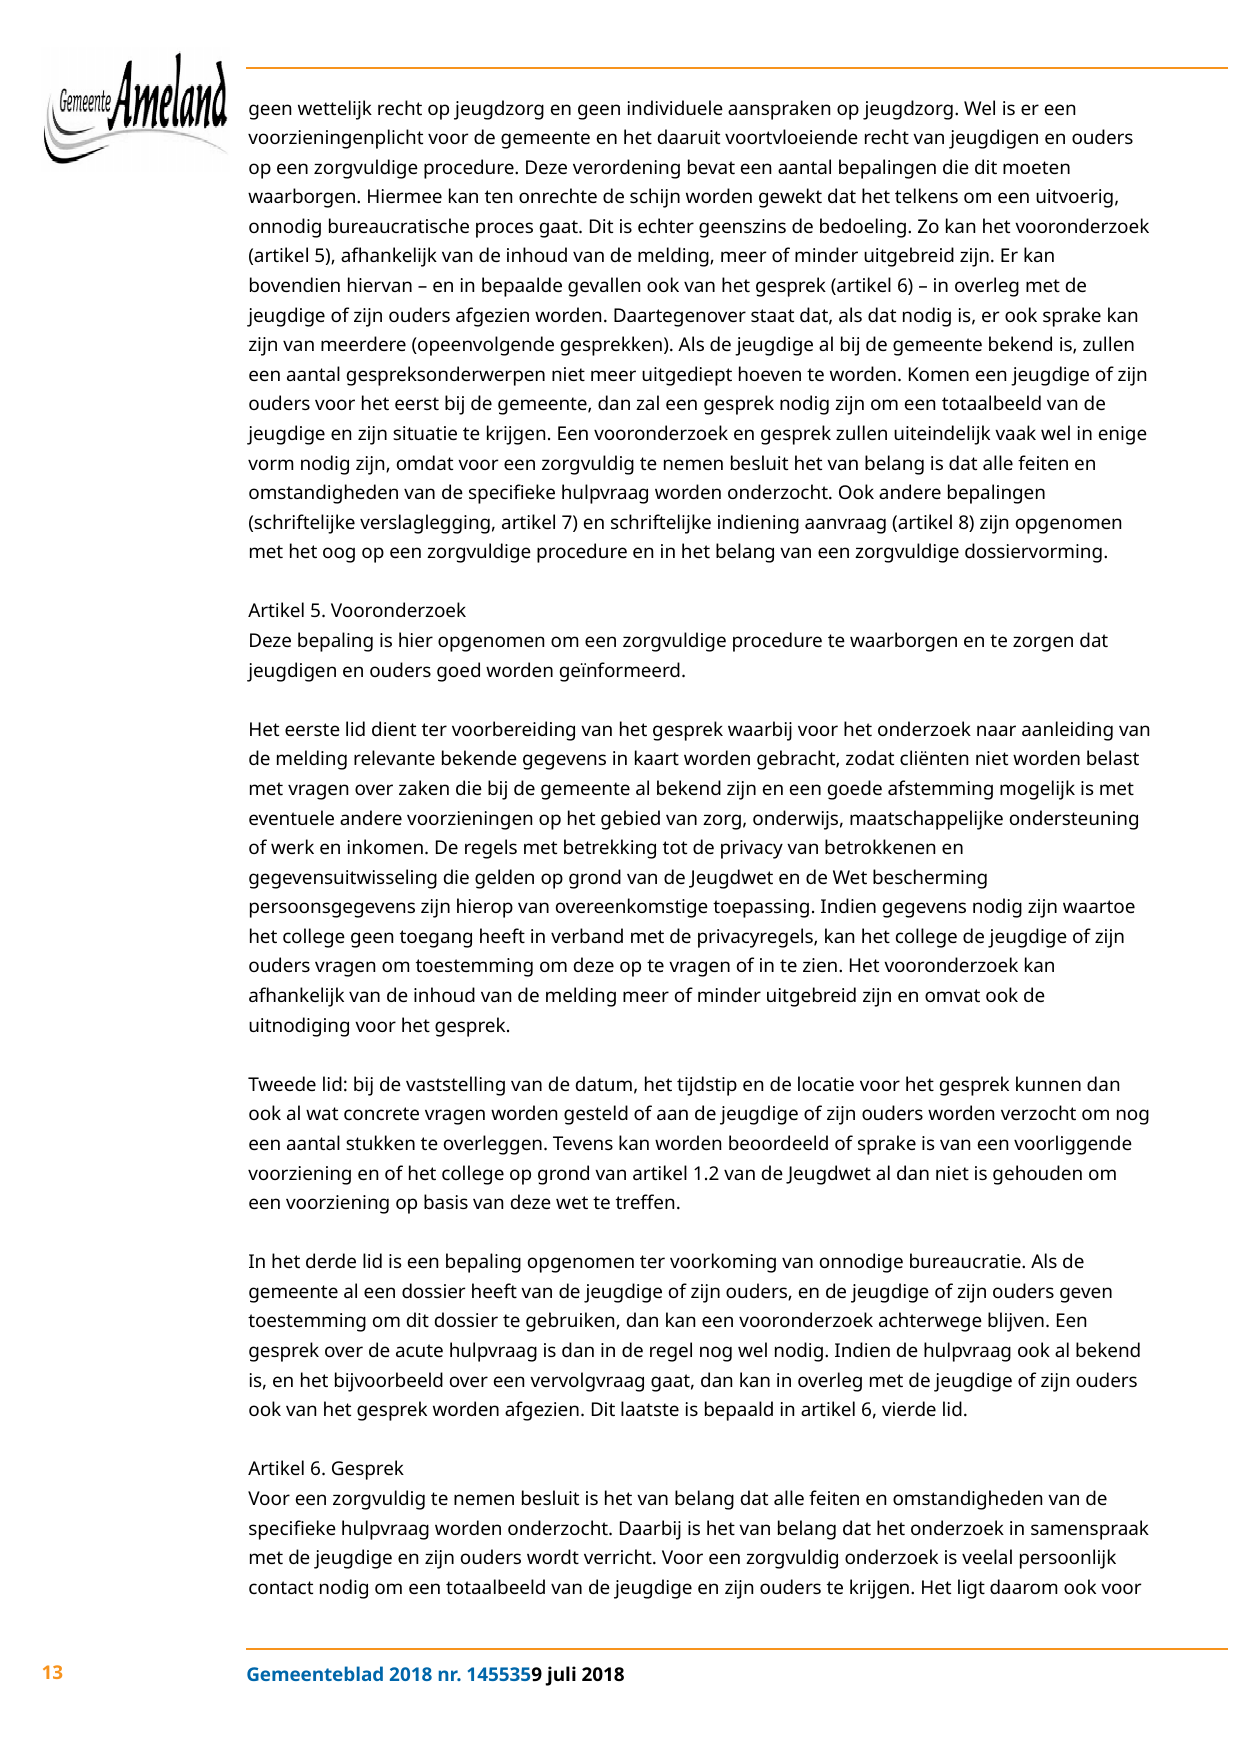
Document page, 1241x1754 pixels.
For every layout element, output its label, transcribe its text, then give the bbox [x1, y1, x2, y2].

text Het eerste lid dient ter voorbereiding van het gesprek waarbij voor het onderzoek naar aanleiding van de melding relevante bekende gegevens in kaart worden gebracht, zodat cliënten niet worden belast met vragen over zaken die bij de gemeente al bekend zijn en een goede afstemming mogelijk is met eventuele andere voorzieningen op het gebied van zorg, onderwijs, maatschappelijke ondersteuning of werk en inkomen. De regels met betrekking tot de privacy van betrokkenen en gegevensuitwisseling die gelden op grond van de Jeugdwet en de Wet bescherming persoonsgegevens zijn hierop van overeenkomstige toepassing. Indien gegevens nodig zijn waartoe het college geen toegang heeft in verband met de privacyregels, kan het college de jeugdige of zijn ouders vragen om toestemming om deze op te vragen of in te zien. Het vooronderzoek kan afhankelijk van de inhoud van de melding meer of minder uitgebreid zijn en omvat ook de uitnodiging voor het gesprek. [248, 716, 1152, 1038]
text Artikel 6. Gesprek [248, 1456, 1152, 1481]
text geen wettelijk recht op jeugdzorg en geen individuele aanspraken op jeugdzorg. Wel is er een voorzieningenplicht voor de gemeente en het daaruit voortvloeiende recht van jeugdigen en ouders op een zorgvuldige procedure. Deze verordening bevat een aantal bepalingen die dit moeten waarborgen. Hiermee kan ten onrechte de schijn worden gewekt dat het telkens om een uitvoerig, onnodig bureaucratische proces gaat. Dit is echter geenszins de bedoeling. Zo kan het vooronderzoek (artikel 5), afhankelijk van de inhoud van de melding, meer of minder uitgebreid zijn. Er kan bovendien hiervan – en in bepaalde gevallen ook van het gesprek (artikel 6) – in overleg met de jeugdige of zijn ouders afgezien worden. Daartegenover staat dat, als dat nodig is, er ook sprake kan zijn van meerdere (opeenvolgende gesprekken). Als de jeugdige al bij de gemeente bekend is, zullen een aantal gespreksonderwerpen niet meer uitgediept hoeven te worden. Komen een jeugdige of zijn ouders voor het eerst bij de gemeente, dan zal een gesprek nodig zijn om een totaalbeeld van de jeugdige en zijn situatie te krijgen. Een vooronderzoek en gesprek zullen uiteindelijk vaak wel in enige vorm nodig zijn, omdat voor een zorgvuldig te nemen besluit het van belang is dat alle feiten en omstandigheden van de specifieke hulpvraag worden onderzocht. Ook andere bepalingen (schriftelijke verslaglegging, artikel 7) en schriftelijke indiening aanvraag (artikel 8) zijn opgenomen met het oog op een zorgvuldige procedure en in het belang van een zorgvuldige dossiervorming. [248, 95, 1152, 564]
text In het derde lid is een bepaling opgenomen ter voorkoming van onnodige bureaucratie. Als de gemeente al een dossier heeft van de jeugdige of zijn ouders, en de jeugdige of zijn ouders geven toestemming om dit dossier te gebruiken, dan kan een vooronderzoek achterwege blijven. Een gesprek over de acute hulpvraag is dan in de regel nog wel nodig. Indien de hulpvraag ook al bekend is, en het bijvoorbeeld over een vervolgvraag gaat, dan kan in overleg met de jeugdige of zijn ouders ook van het gesprek worden afgezien. Dit laatste is bepaald in artikel 6, vierde lid. [248, 1248, 1152, 1422]
picture [41, 47, 231, 172]
text Voor een zorgvuldig te nemen besluit is het van belang dat alle feiten en omstandigheden van de specifieke hulpvraag worden onderzocht. Daarbij is het van belang dat het onderzoek in samenspraak met de jeugdige en zijn ouders wordt verricht. Voor een zorgvuldig onderzoek is veelal persoonlijk contact nodig om een totaalbeeld van de jeugdige en zijn ouders te krijgen. Het ligt daarom ook voor [248, 1485, 1152, 1600]
text Deze bepaling is hier opgenomen om een zorgvuldige procedure te waarborgen en te zorgen dat jeugdigen en ouders goed worden geïnformeerd. [248, 627, 1152, 683]
text Tweede lid: bij de vaststelling van de datum, het tijdstip en de locatie voor het gesprek kunnen dan ook al wat concrete vragen worden gesteld of aan de jeugdige of zijn ouders worden verzocht om nog een aantal stukken te overleggen. Tevens kan worden beoordeeld of sprake is van een voorliggende voorziening en of het college op grond van artikel 1.2 van de Jeugdwet al dan niet is gehouden om een voorziening op basis van deze wet te treffen. [248, 1071, 1152, 1215]
text Artikel 5. Vooronderzoek [248, 598, 1152, 623]
